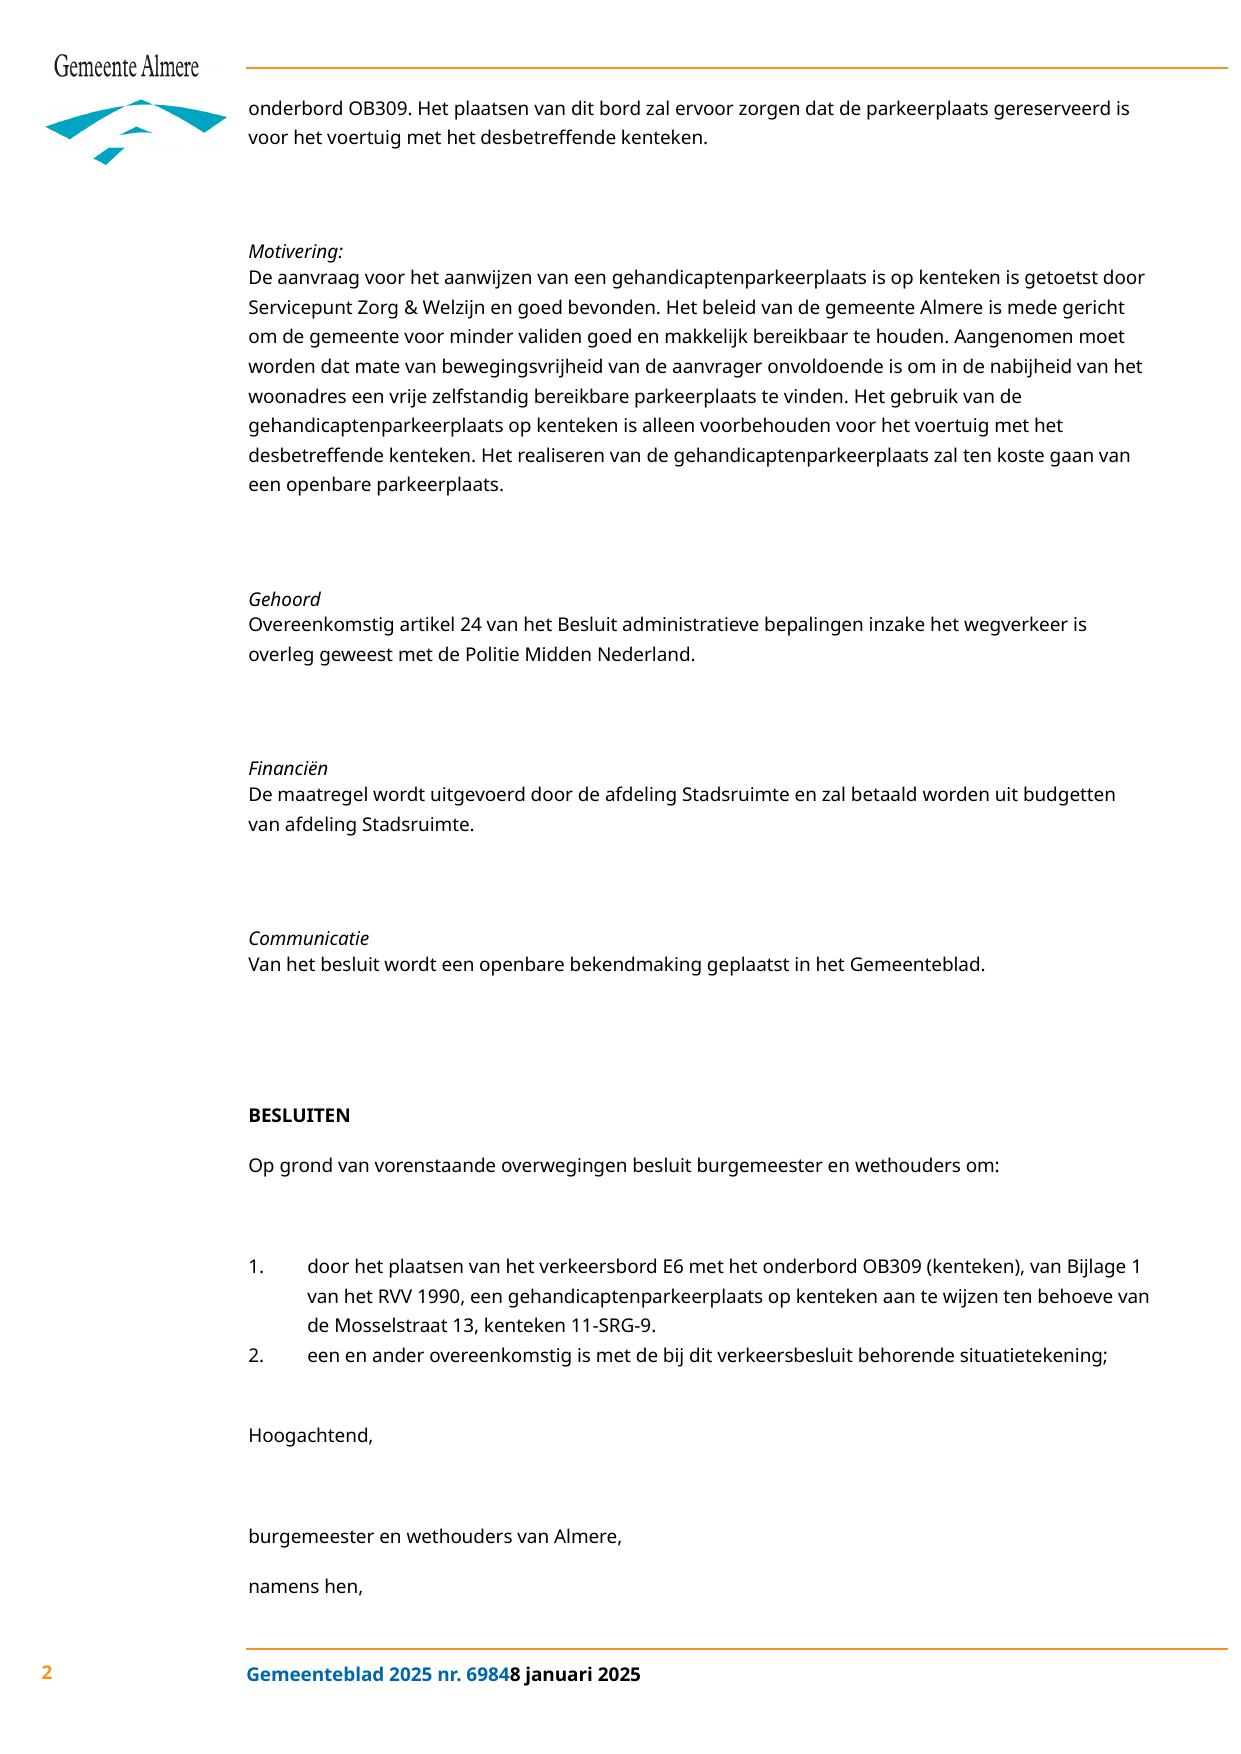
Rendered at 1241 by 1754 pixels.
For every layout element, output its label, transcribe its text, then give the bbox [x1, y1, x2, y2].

text onderbord OB309. Het plaatsen van dit bord zal ervoor zorgen dat de parkeerplaats gereserveerd is voor het voertuig met het desbetreffende kenteken. [248, 95, 1152, 150]
list een en ander overeenkomstig is met de bij dit verkeersbesluit behorende situatietekening; [248, 1342, 1152, 1368]
text namens hen, [248, 1573, 1152, 1599]
text Communicatie [248, 925, 1152, 951]
text Gehoord [248, 586, 1152, 612]
text De aanvraag voor het aanwijzen van een gehandicaptenparkeerplaats is op kenteken is getoetst door Servicepunt Zorg & Welzijn en goed bevonden. Het beleid van de gemeente Almere is mede gericht om de gemeente voor minder validen goed en makkelijk bereikbaar te houden. Aangenomen moet worden dat mate van bewegingsvrijheid van de aanvrager onvoldoende is om in de nabijheid van het woonadres een vrije zelfstandig bereikbare parkeerplaats te vinden. Het gebruik van de gehandicaptenparkeerplaats op kenteken is alleen voorbehouden voor het voertuig met het desbetreffende kenteken. Het realiseren van de gehandicaptenparkeerplaats zal ten koste gaan van een openbare parkeerplaats. [248, 264, 1152, 497]
list door het plaatsen van het verkeersbord E6 met het onderbord OB309 (kenteken), van Bijlage 1 van het RVV 1990, een gehandicaptenparkeerplaats op kenteken aan te wijzen ten behoeve van de Mosselstraat 13, kenteken 11-SRG-9. [248, 1253, 1152, 1338]
text BESLUITEN [248, 1102, 1152, 1128]
text Op grond van vorenstaande overwegingen besluit burgemeester en wethouders om: [248, 1153, 1152, 1178]
text Motivering: [248, 239, 1152, 264]
text Financiën [248, 756, 1152, 781]
text Hoogachtend, [248, 1422, 1152, 1448]
text Van het besluit wordt een openbare bekendmaking geplaatst in het Gemeenteblad. [248, 951, 1152, 977]
picture [41, 47, 231, 172]
text De maatregel wordt uitgevoerd door de afdeling Stadsruimte en zal betaald worden uit budgetten van afdeling Stadsruimte. [248, 781, 1152, 837]
text Overeenkomstig artikel 24 van het Besluit administratieve bepalingen inzake het wegverkeer is overleg geweest met de Politie Midden Nederland. [248, 612, 1152, 667]
text burgemeester en wethouders van Almere, [248, 1523, 1152, 1549]
